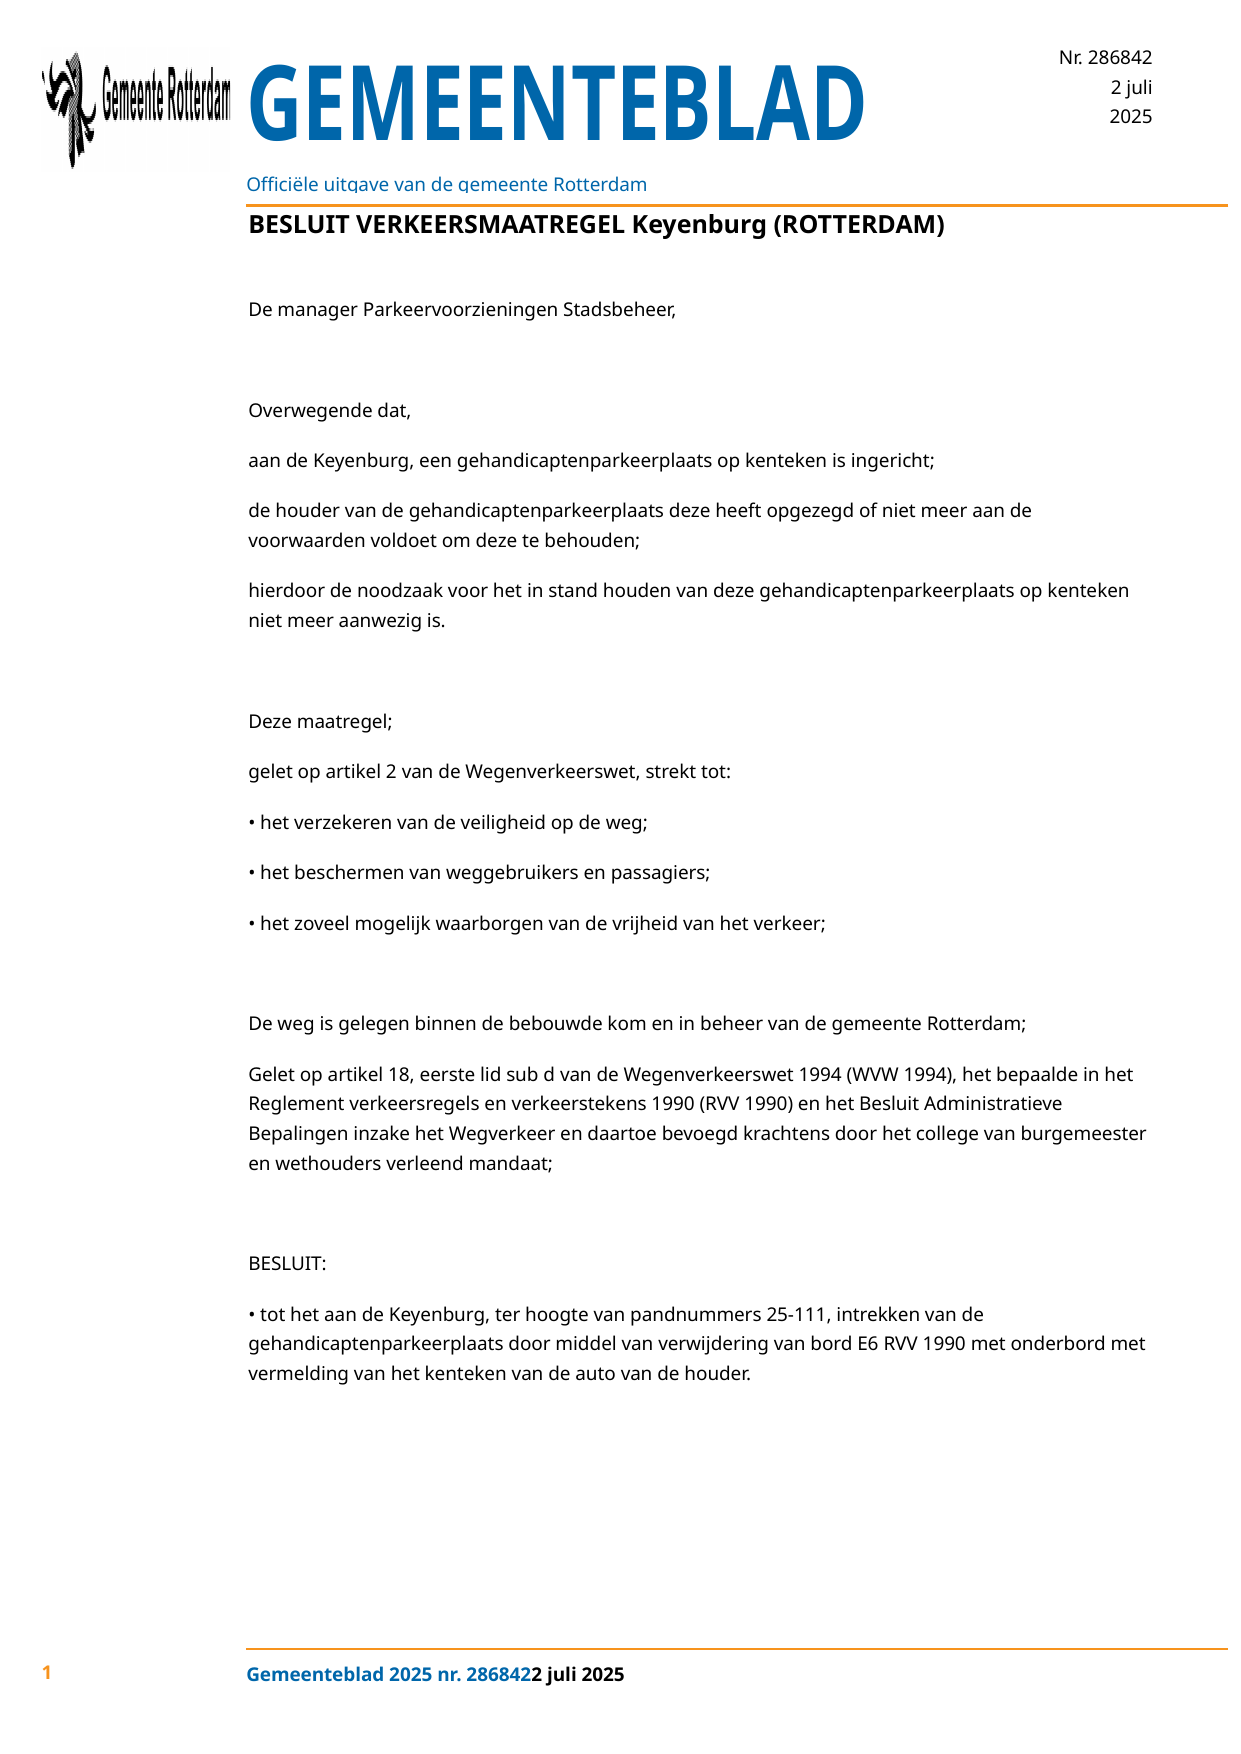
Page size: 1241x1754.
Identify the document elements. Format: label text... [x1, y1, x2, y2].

text • het zoveel mogelijk waarborgen van de vrijheid van het verkeer; [248, 910, 1152, 936]
text De manager Parkeervoorzieningen Stadsbeheer, [248, 296, 1152, 322]
text gelet op artikel 2 van de Wegenverkeerswet, strekt tot: [248, 758, 1152, 784]
text Deze maatregel; [248, 708, 1152, 734]
picture [41, 47, 231, 172]
text Gelet op artikel 18, eerste lid sub d van de Wegenverkeerswet 1994 (WVW 1994), het bepaalde in het Reglement verkeersregels en verkeerstekens 1990 (RVV 1990) en het Besluit Administratieve Bepalingen inzake het Wegverkeer en daartoe bevoegd krachtens door het college van burgemeester en wethouders verleend mandaat; [248, 1061, 1152, 1176]
text Overwegende dat, [248, 397, 1152, 423]
text hierdoor de noodzaak voor het in stand houden van deze gehandicaptenparkeerplaats op kenteken niet meer aanwezig is. [248, 578, 1152, 633]
text de houder van de gehandicaptenparkeerplaats deze heeft opgezegd of niet meer aan de voorwaarden voldoet om deze te behouden; [248, 498, 1152, 553]
text aan de Keyenburg, een gehandicaptenparkeerplaats op kenteken is ingericht; [248, 447, 1152, 473]
text De weg is gelegen binnen de bebouwde kom en in beheer van de gemeente Rotterdam; [248, 1011, 1152, 1036]
text BESLUIT VERKEERSMAATREGEL Keyenburg (ROTTERDAM) [248, 207, 1152, 241]
text BESLUIT: [248, 1251, 1152, 1276]
text • het beschermen van weggebruikers en passagiers; [248, 859, 1152, 885]
text • tot het aan de Keyenburg, ter hoogte van pandnummers 25-111, intrekken van de gehandicaptenparkeerplaats door middel van verwijdering van bord E6 RVV 1990 met onderbord met vermelding van het kenteken van de auto van de houder. [248, 1301, 1152, 1386]
text • het verzekeren van de veiligheid op de weg; [248, 809, 1152, 835]
